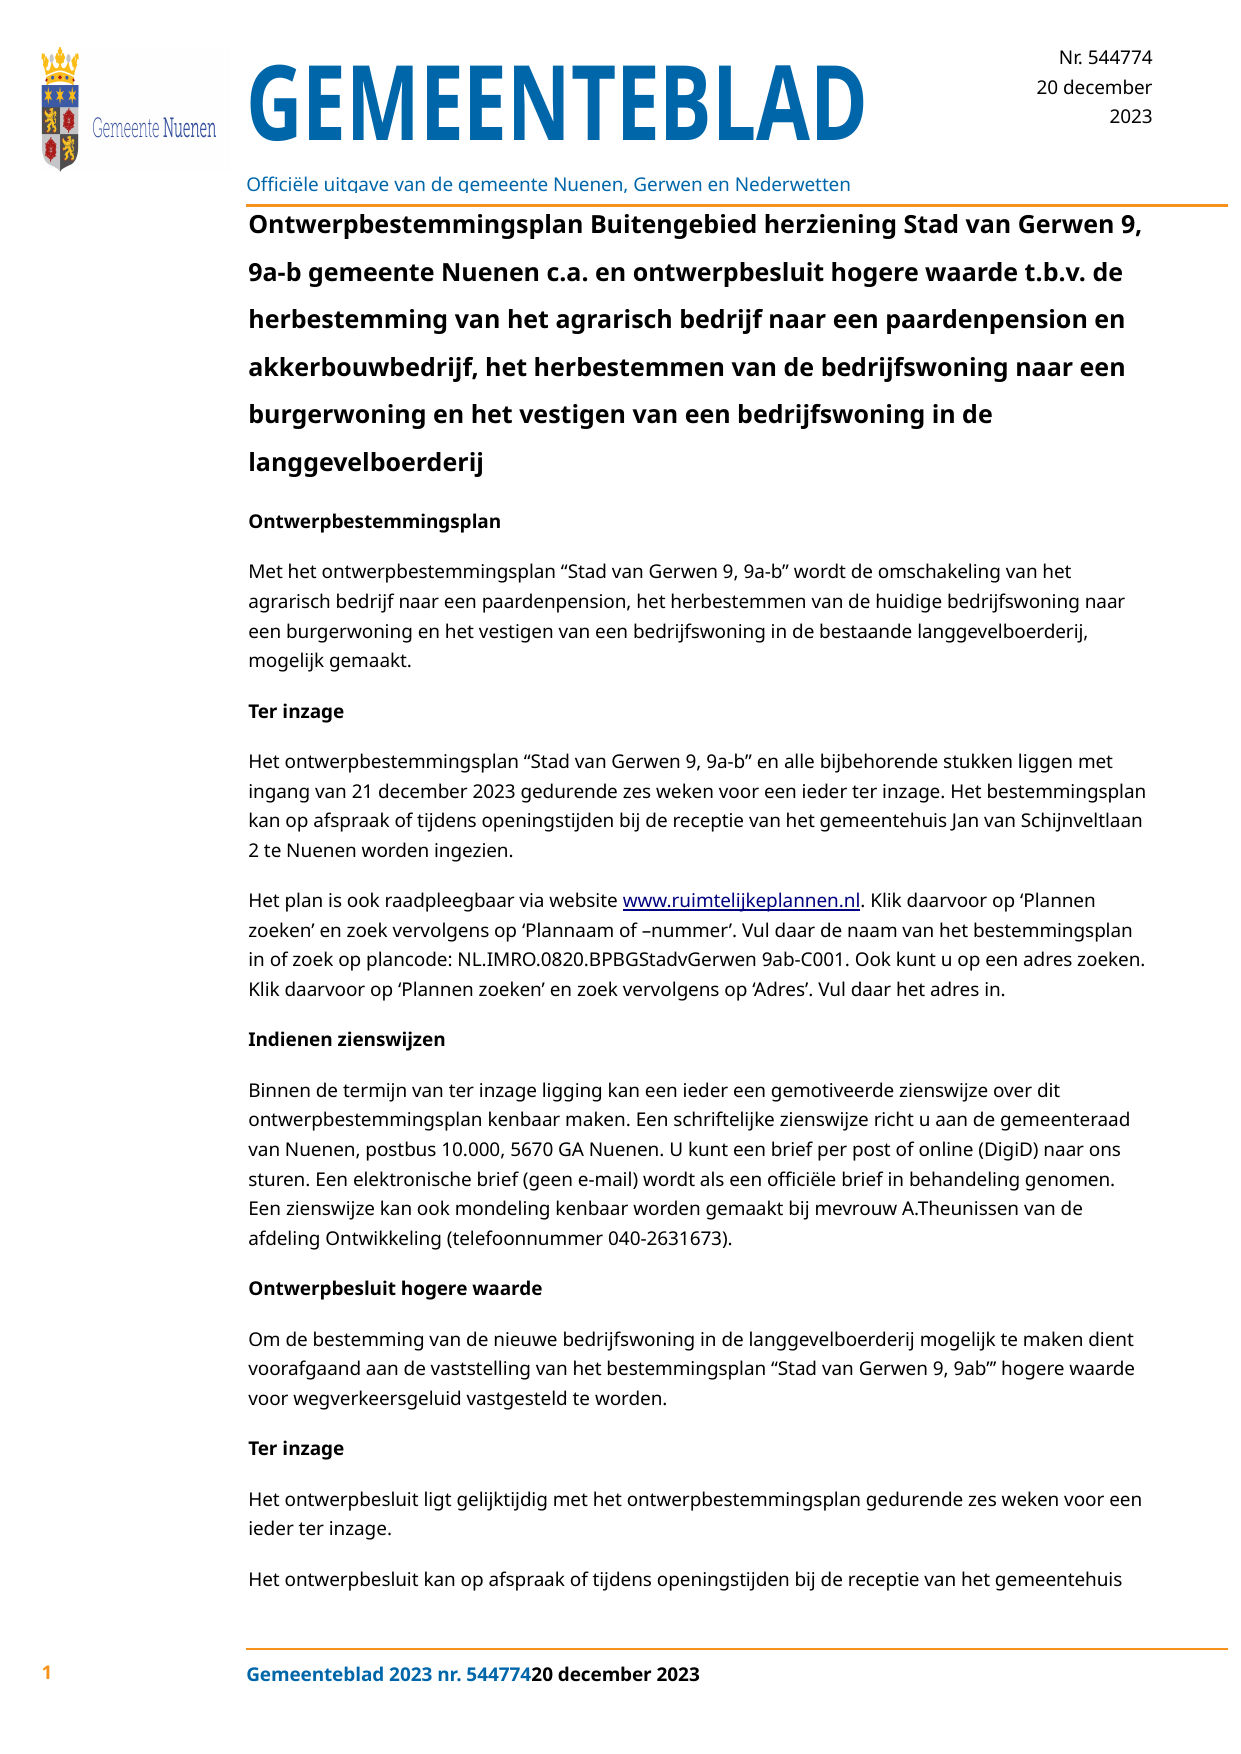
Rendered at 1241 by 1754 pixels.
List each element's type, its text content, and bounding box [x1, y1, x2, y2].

text Om de bestemming van de nieuwe bedrijfswoning in de langgevelboerderij mogelijk te maken dient voorafgaand aan de vaststelling van het bestemmingsplan “Stad van Gerwen 9, 9ab”’ hogere waarde voor wegverkeersgeluid vastgesteld te worden. [248, 1326, 1152, 1411]
text Indienen zienswijzen [248, 1027, 1152, 1052]
text Het plan is ook raadpleegbaar via website www.ruimtelijkeplannen.nl. Klik daarvoor op ‘Plannen zoeken’ en zoek vervolgens op ‘Plannaam of –nummer’. Vul daar de naam van het bestemmingsplan in of zoek op plancode: NL.IMRO.0820.BPBGStadvGerwen 9ab-C001. Ook kunt u op een adres zoeken. Klik daarvoor op ‘Plannen zoeken’ en zoek vervolgens op ‘Adres’. Vul daar het adres in. [248, 887, 1152, 1002]
text Het ontwerpbestemmingsplan “Stad van Gerwen 9, 9a-b” en alle bijbehorende stukken liggen met ingang van 21 december 2023 gedurende zes weken voor een ieder ter inzage. Het bestemmingsplan kan op afspraak of tijdens openingstijden bij de receptie van het gemeentehuis Jan van Schijnveltlaan 2 te Nuenen worden ingezien. [248, 748, 1152, 863]
text Het ontwerpbesluit kan op afspraak of tijdens openingstijden bij de receptie van het gemeentehuis [248, 1566, 1152, 1592]
text Het ontwerpbesluit ligt gelijktijdig met het ontwerpbestemmingsplan gedurende zes weken voor een ieder ter inzage. [248, 1486, 1152, 1541]
picture [41, 47, 231, 172]
text Ontwerpbestemmingsplan Buitengebied herziening Stad van Gerwen 9, 9a-b gemeente Nuenen c.a. en ontwerpbesluit hogere waarde t.b.v. de herbestemming van het agrarisch bedrijf naar een paardenpension en akkerbouwbedrijf, het herbestemmen van de bedrijfswoning naar een burgerwoning en het vestigen van een bedrijfswoning in de langgevelboerderij [248, 207, 1152, 479]
text Ontwerpbesluit hogere waarde [248, 1275, 1152, 1301]
text Met het ontwerpbestemmingsplan “Stad van Gerwen 9, 9a-b” wordt de omschakeling van het agrarisch bedrijf naar een paardenpension, het herbestemmen van de huidige bedrijfswoning naar een burgerwoning en het vestigen van een bedrijfswoning in de bestaande langgevelboerderij, mogelijk gemaakt. [248, 559, 1152, 673]
text Ter inzage [248, 1435, 1152, 1461]
text Ter inzage [248, 698, 1152, 724]
text Ontwerpbestemmingsplan [248, 508, 1152, 534]
text Binnen de termijn van ter inzage ligging kan een ieder een gemotiveerde zienswijze over dit ontwerpbestemmingsplan kenbaar maken. Een schriftelijke zienswijze richt u aan de gemeenteraad van Nuenen, postbus 10.000, 5670 GA Nuenen. U kunt een brief per post of online (DigiD) naar ons sturen. Een elektronische brief (geen e-mail) wordt als een officiële brief in behandeling genomen. Een zienswijze kan ook mondeling kenbaar worden gemaakt bij mevrouw A.Theunissen van de afdeling Ontwikkeling (telefoonnummer 040-2631673). [248, 1077, 1152, 1251]
